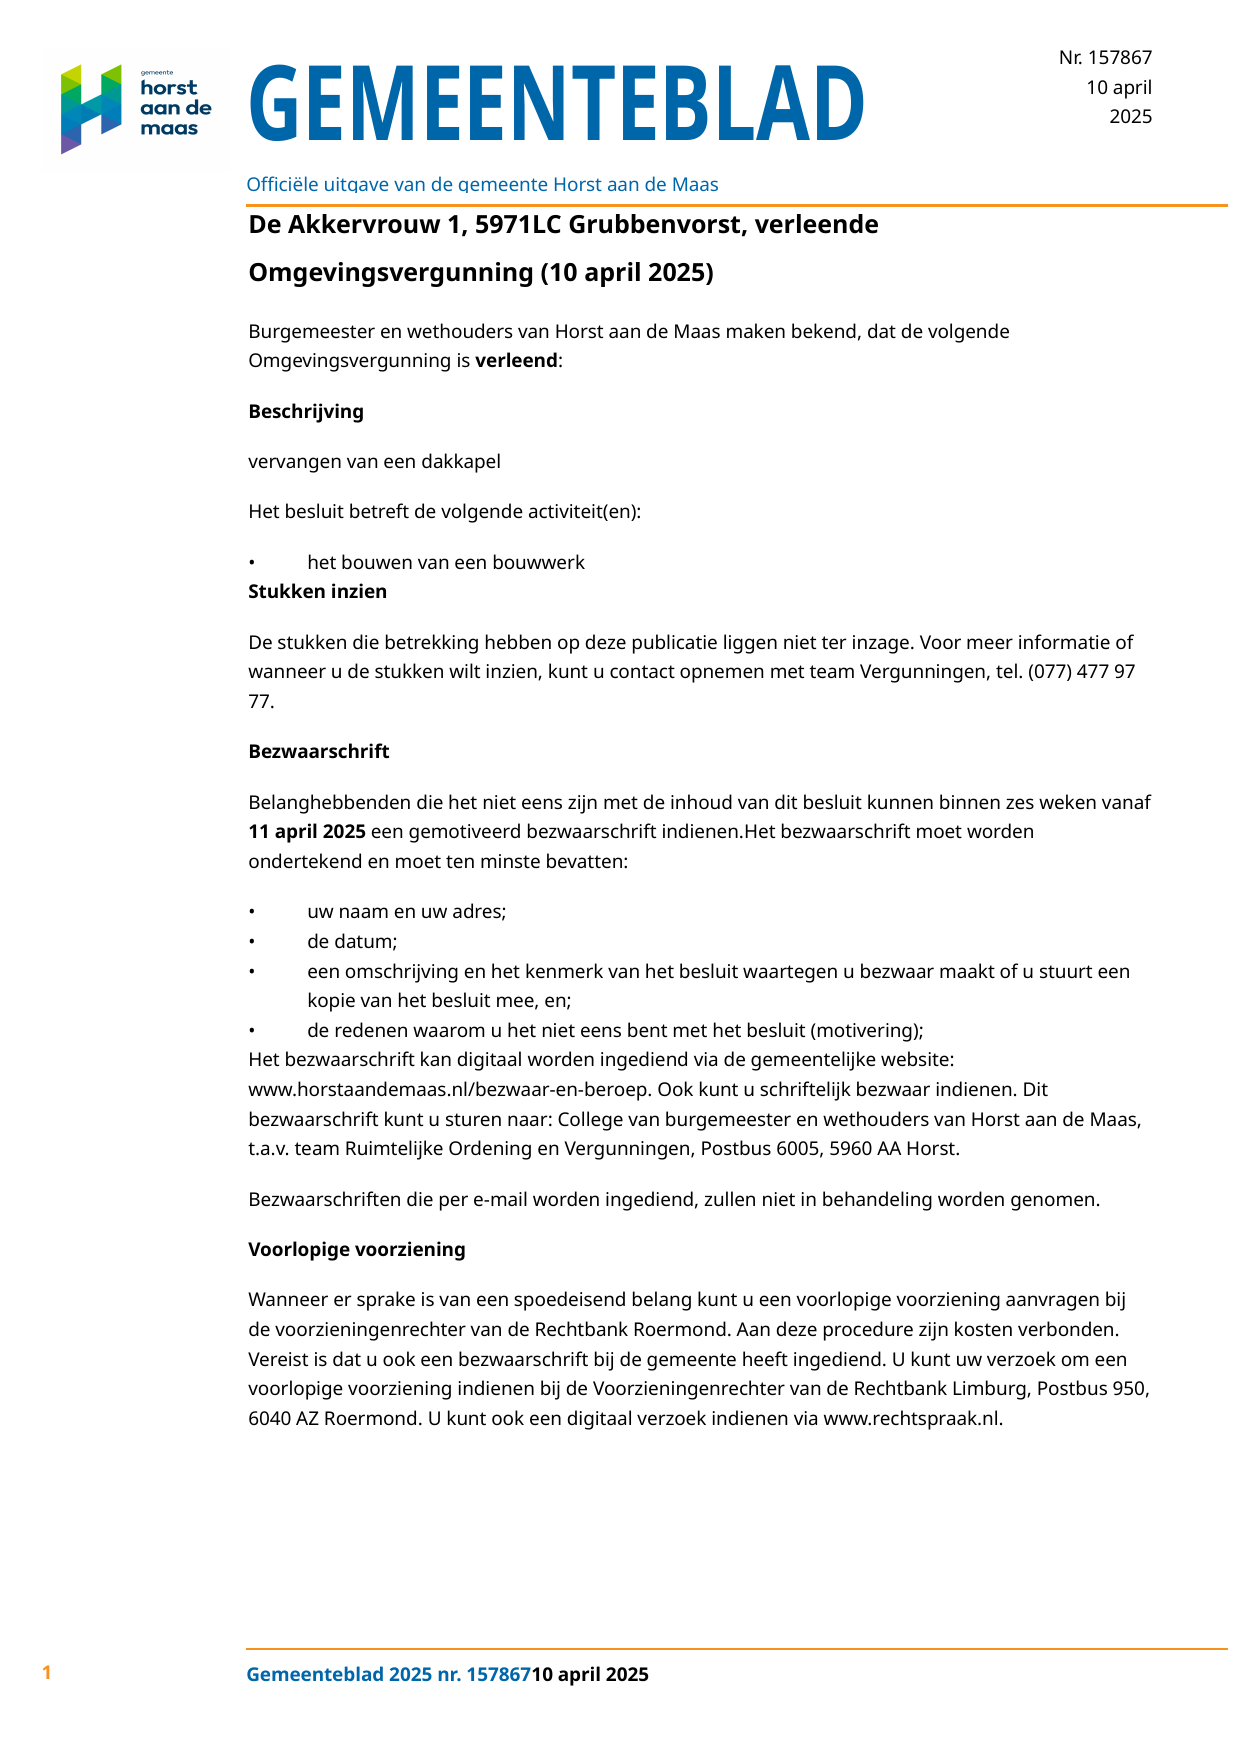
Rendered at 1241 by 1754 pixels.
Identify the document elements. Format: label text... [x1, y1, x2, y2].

list een omschrijving en het kenmerk van het besluit waartegen u bezwaar maakt of u stuurt een kopie van het besluit mee, en; [248, 958, 1152, 1013]
text Burgemeester en wethouders van Horst aan de Maas maken bekend, dat de volgende Omgevingsvergunning is verleend: [248, 318, 1152, 373]
text De Akkervrouw 1, 5971LC Grubbenvorst, verleende Omgevingsvergunning (10 april 2025) [248, 207, 1152, 288]
text Het besluit betreft de volgende activiteit(en): [248, 499, 1152, 524]
list de redenen waarom u het niet eens bent met het besluit (motivering); [248, 1017, 1152, 1043]
text Voorlopige voorziening [248, 1236, 1152, 1262]
text vervangen van een dakkapel [248, 448, 1152, 474]
text Belanghebbenden die het niet eens zijn met de inhoud van dit besluit kunnen binnen zes weken vanaf 11 april 2025 een gemotiveerd bezwaarschrift indienen.Het bezwaarschrift moet worden ondertekend en moet ten minste bevatten: [248, 789, 1152, 874]
text Het bezwaarschrift kan digitaal worden ingediend via de gemeentelijke website: www.horstaandemaas.nl/bezwaar-en-beroep. Ook kunt u schriftelijk bezwaar indienen. Dit bezwaarschrift kunt u sturen naar: College van burgemeester en wethouders van Horst aan de Maas, t.a.v. team Ruimtelijke Ordening en Vergunningen, Postbus 6005, 5960 AA Horst. [248, 1047, 1152, 1161]
picture [41, 47, 231, 172]
text De stukken die betrekking hebben op deze publicatie liggen niet ter inzage. Voor meer informatie of wanneer u de stukken wilt inzien, kunt u contact opnemen met team Vergunningen, tel. (077) 477 97 77. [248, 629, 1152, 714]
text Stukken inzien [248, 579, 1152, 604]
text Bezwaarschrift [248, 739, 1152, 764]
list het bouwen van een bouwwerk [248, 549, 1152, 575]
text Bezwaarschriften die per e-mail worden ingediend, zullen niet in behandeling worden genomen. [248, 1186, 1152, 1212]
text Wanneer er sprake is van een spoedeisend belang kunt u een voorlopige voorziening aanvragen bij de voorzieningenrechter van de Rechtbank Roermond. Aan deze procedure zijn kosten verbonden. Vereist is dat u ook een bezwaarschrift bij de gemeente heeft ingediend. U kunt uw verzoek om een voorlopige voorziening indienen bij de Voorzieningenrechter van de Rechtbank Limburg, Postbus 950, 6040 AZ Roermond. U kunt ook een digitaal verzoek indienen via www.rechtspraak.nl. [248, 1287, 1152, 1431]
list de datum; [248, 928, 1152, 954]
text Beschrijving [248, 398, 1152, 424]
list uw naam en uw adres; [248, 899, 1152, 924]
